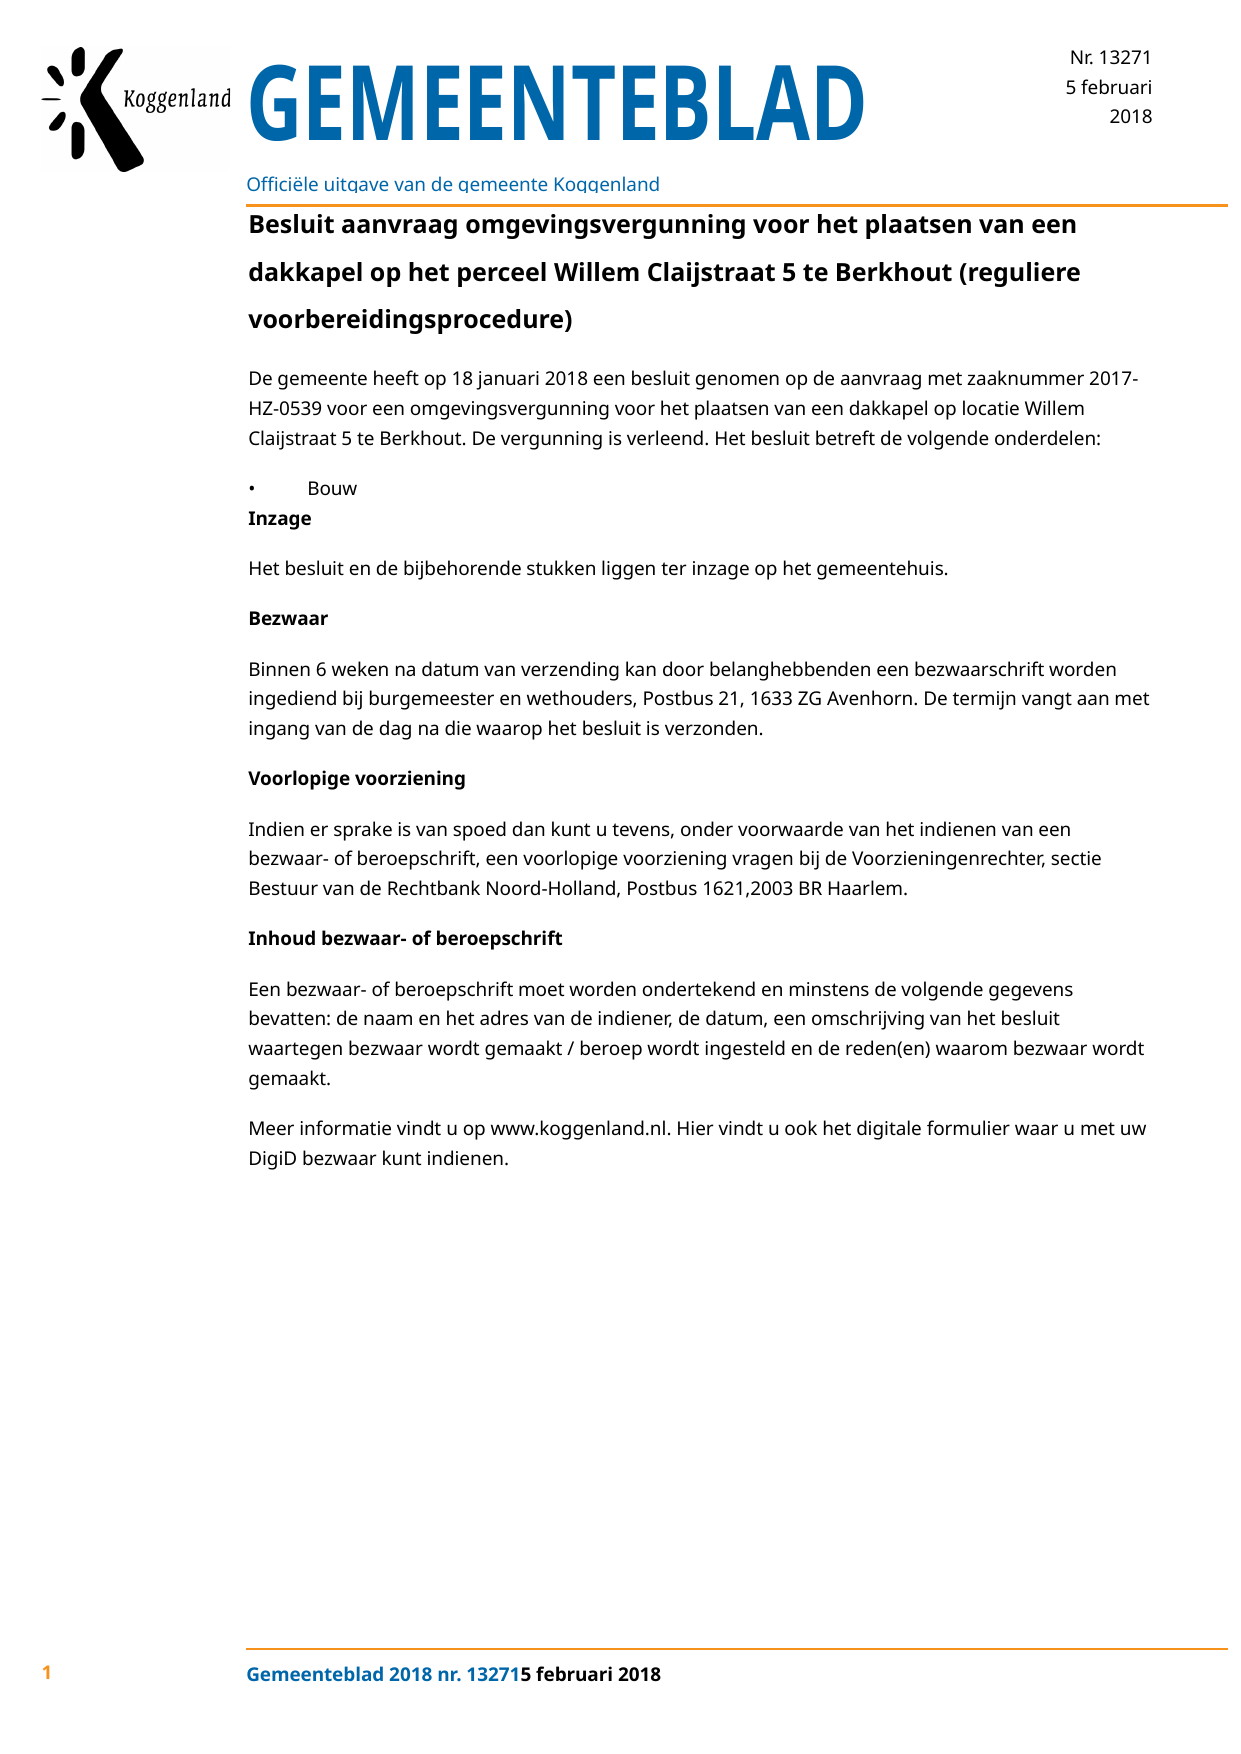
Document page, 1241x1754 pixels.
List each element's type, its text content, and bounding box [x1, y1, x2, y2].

text Een bezwaar- of beroepschrift moet worden ondertekend en minstens de volgende gegevens bevatten: de naam en het adres van de indiener, de datum, een omschrijving van het besluit waartegen bezwaar wordt gemaakt / beroep wordt ingesteld en de reden(en) waarom bezwaar wordt gemaakt. [248, 976, 1152, 1090]
text Bezwaar [248, 606, 1152, 631]
text Binnen 6 weken na datum van verzending kan door belanghebbenden een bezwaarschrift worden ingediend bij burgemeester en wethouders, Postbus 21, 1633 ZG Avenhorn. De termijn vangt aan met ingang van de dag na die waarop het besluit is verzonden. [248, 656, 1152, 741]
picture [41, 47, 231, 172]
text Meer informatie vindt u op www.koggenland.nl. Hier vindt u ook het digitale formulier waar u met uw DigiD bezwaar kunt indienen. [248, 1115, 1152, 1170]
text Het besluit en de bijbehorende stukken liggen ter inzage op het gemeentehuis. [248, 555, 1152, 581]
text De gemeente heeft op 18 januari 2018 een besluit genomen op de aanvraag met zaaknummer 2017-HZ-0539 voor een omgevingsvergunning voor het plaatsen van een dakkapel op locatie Willem Claijstraat 5 te Berkhout. De vergunning is verleend. Het besluit betreft de volgende onderdelen: [248, 366, 1152, 450]
text Besluit aanvraag omgevingsvergunning voor het plaatsen van een dakkapel op het perceel Willem Claijstraat 5 te Berkhout (reguliere voorbereidingsprocedure) [248, 207, 1152, 336]
text Inzage [248, 505, 1152, 530]
text Inhoud bezwaar- of beroepschrift [248, 926, 1152, 951]
text Voorlopige voorziening [248, 766, 1152, 791]
list Bouw [248, 475, 1152, 501]
text Indien er sprake is van spoed dan kunt u tevens, onder voorwaarde van het indienen van een bezwaar- of beroepschrift, een voorlopige voorziening vragen bij de Voorzieningenrechter, sectie Bestuur van de Rechtbank Noord-Holland, Postbus 1621,2003 BR Haarlem. [248, 816, 1152, 901]
